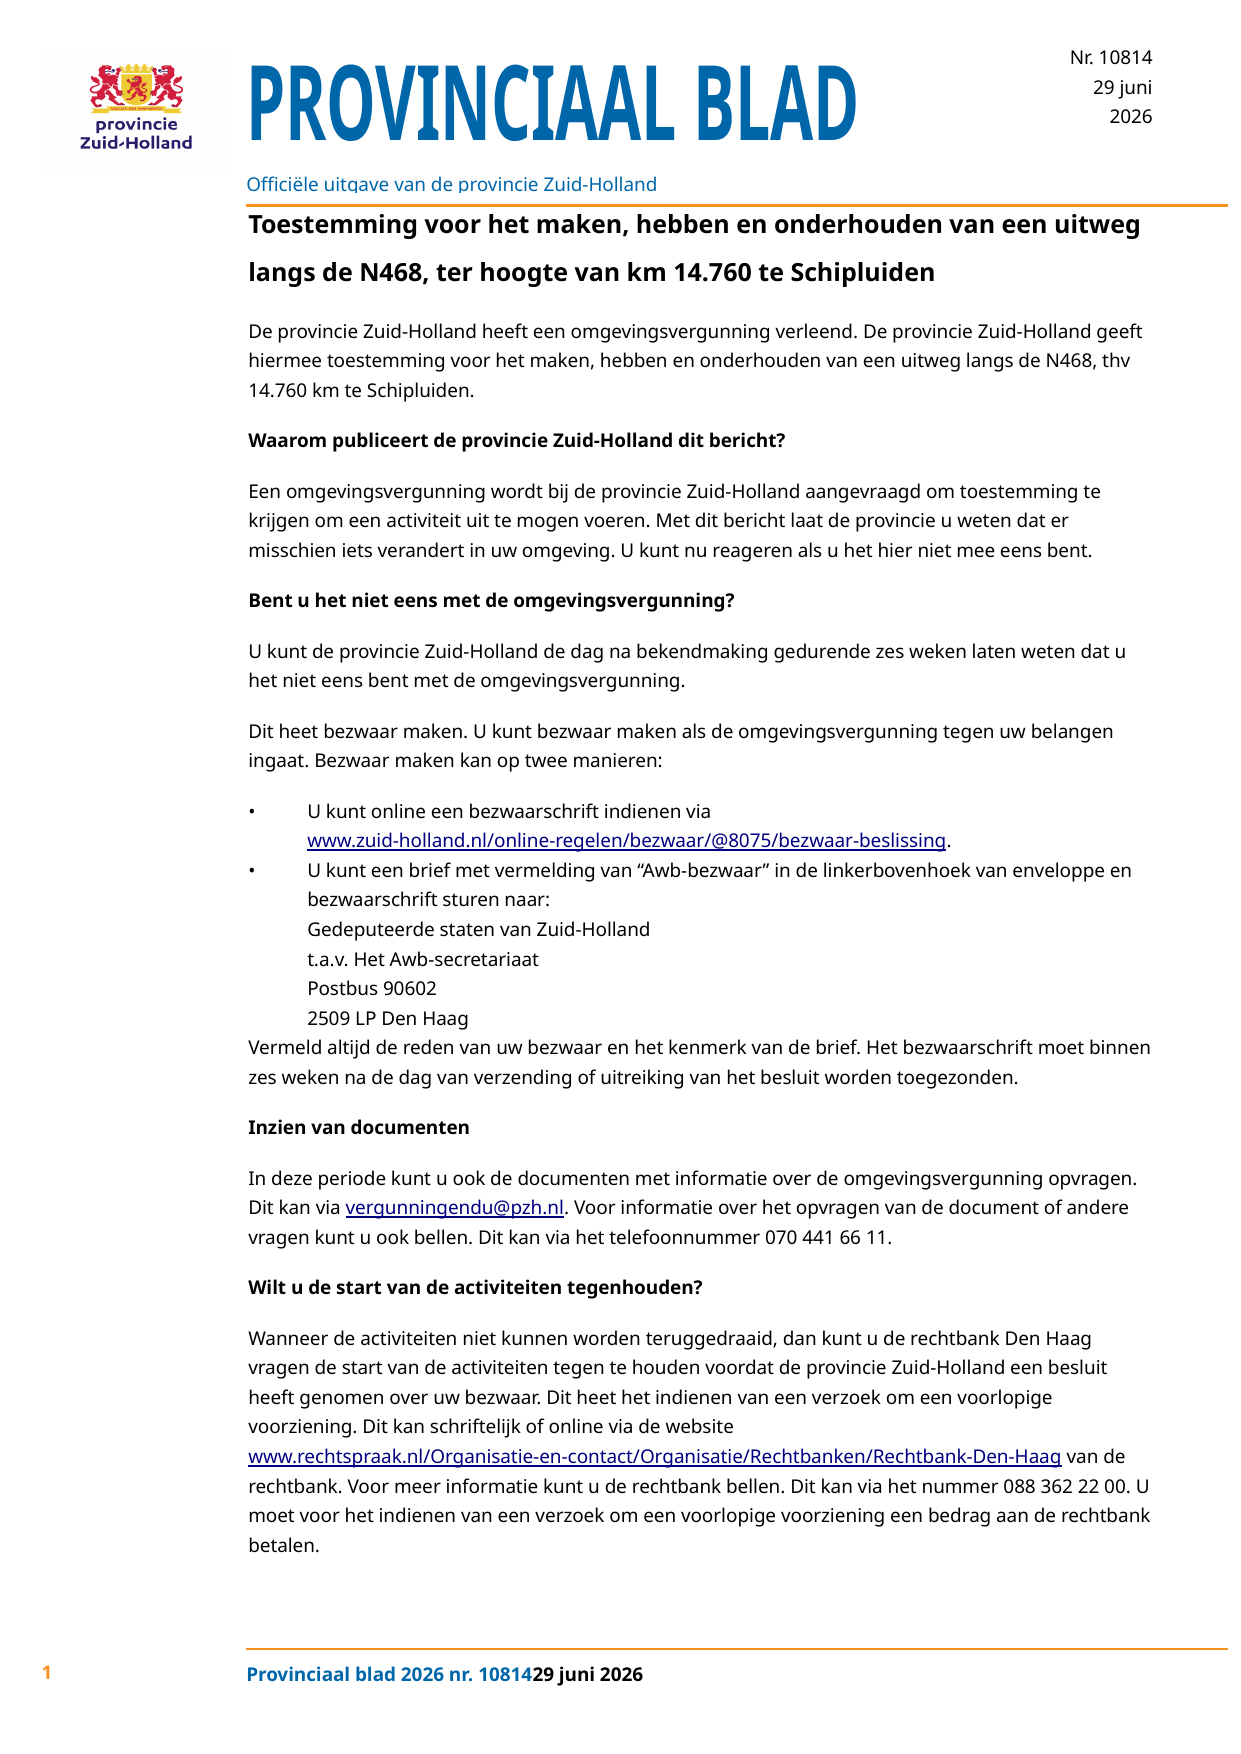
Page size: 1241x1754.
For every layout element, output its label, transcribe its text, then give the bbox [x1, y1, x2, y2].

list 2509 LP Den Haag [248, 1005, 1152, 1031]
text Wanneer de activiteiten niet kunnen worden teruggedraaid, dan kunt u de rechtbank Den Haag vragen de start van de activiteiten tegen te houden voordat de provincie Zuid-Holland een besluit heeft genomen over uw bezwaar. Dit heet het indienen van een verzoek om een voorlopige voorziening. Dit kan schriftelijk of online via de website www.rechtspraak.nl/Organisatie-en-contact/Organisatie/Rechtbanken/Rechtbank-Den-Haag van de rechtbank. Voor meer informatie kunt u de rechtbank bellen. Dit kan via het nummer 088 362 22 00. U moet voor het indienen van een verzoek om een voorlopige voorziening een bedrag aan de rechtbank betalen. [248, 1325, 1152, 1558]
picture [41, 47, 231, 172]
list Gedeputeerde staten van Zuid-Holland [248, 916, 1152, 942]
text Dit heet bezwaar maken. U kunt bezwaar maken als de omgevingsvergunning tegen uw belangen ingaat. Bezwaar maken kan op twee manieren: [248, 718, 1152, 773]
text De provincie Zuid-Holland heeft een omgevingsvergunning verleend. De provincie Zuid-Holland geeft hiermee toestemming voor het maken, hebben en onderhouden van een uitweg langs de N468, thv 14.760 km te Schipluiden. [248, 318, 1152, 403]
text Wilt u de start van de activiteiten tegenhouden? [248, 1274, 1152, 1300]
text Bent u het niet eens met de omgevingsvergunning? [248, 587, 1152, 613]
text Toestemming voor het maken, hebben en onderhouden van een uitweg langs de N468, ter hoogte van km 14.760 te Schipluiden [248, 207, 1152, 288]
text Een omgevingsvergunning wordt bij de provincie Zuid-Holland aangevraagd om toestemming te krijgen om een activiteit uit te mogen voeren. Met dit bericht laat de provincie u weten dat er misschien iets verandert in uw omgeving. U kunt nu reageren als u het hier niet mee eens bent. [248, 478, 1152, 563]
text Waarom publiceert de provincie Zuid-Holland dit bericht? [248, 427, 1152, 453]
text In deze periode kunt u ook de documenten met informatie over de omgevingsvergunning opvragen. Dit kan via vergunningendu@pzh.nl. Voor informatie over het opvragen van de document of andere vragen kunt u ook bellen. Dit kan via het telefoonnummer 070 441 66 11. [248, 1165, 1152, 1250]
list t.a.v. Het Awb-secretariaat [248, 946, 1152, 972]
text Inzien van documenten [248, 1114, 1152, 1140]
list U kunt online een bezwaarschrift indienen via www.zuid-holland.nl/online-regelen/bezwaar/@8075/bezwaar-beslissing. [248, 798, 1152, 853]
list Postbus 90602 [248, 975, 1152, 1001]
text Vermeld altijd de reden van uw bezwaar en het kenmerk van de brief. Het bezwaarschrift moet binnen zes weken na de dag van verzending of uitreiking van het besluit worden toegezonden. [248, 1034, 1152, 1090]
list U kunt een brief met vermelding van “Awb-bezwaar” in de linkerbovenhoek van enveloppe en bezwaarschrift sturen naar: [248, 857, 1152, 912]
text U kunt de provincie Zuid-Holland de dag na bekendmaking gedurende zes weken laten weten dat u het niet eens bent met de omgevingsvergunning. [248, 638, 1152, 693]
